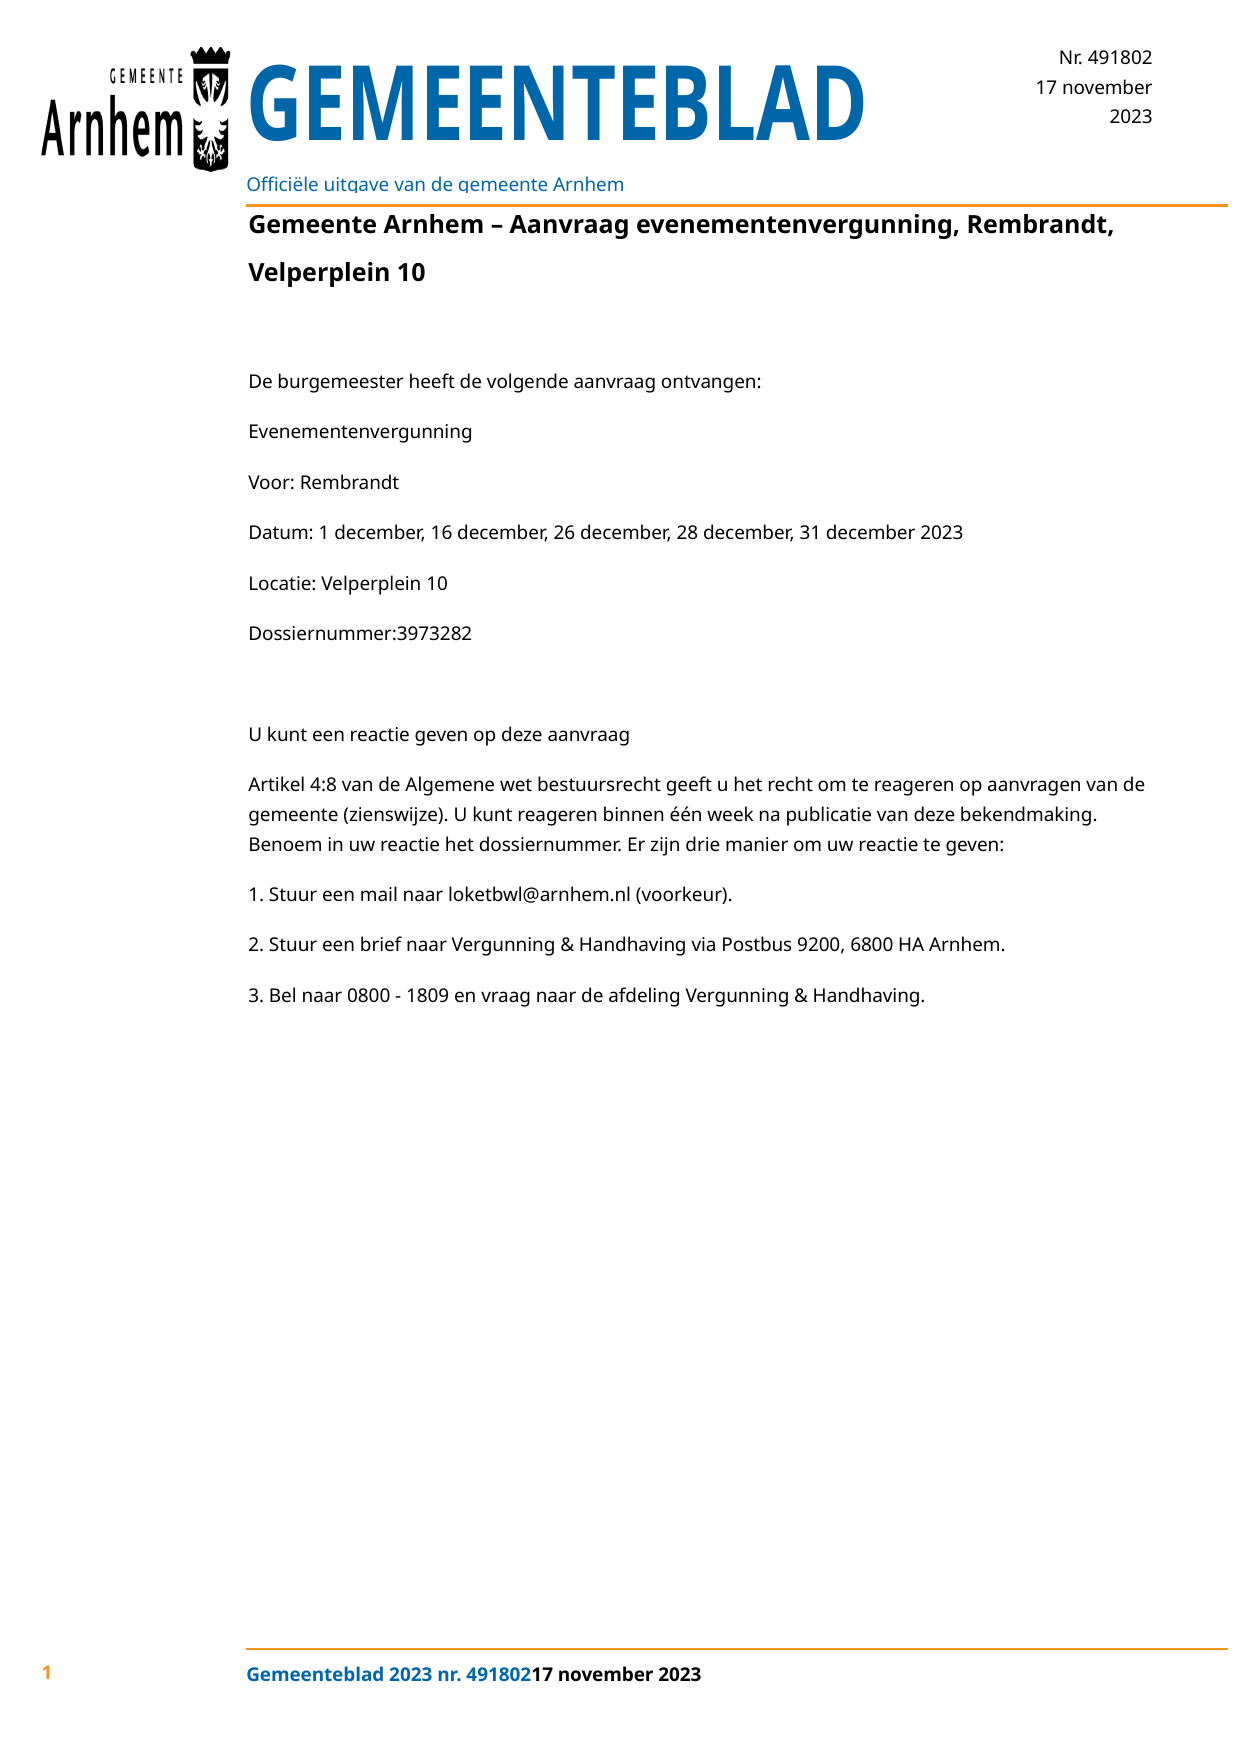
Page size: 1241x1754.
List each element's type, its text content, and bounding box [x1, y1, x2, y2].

text 3. Bel naar 0800 - 1809 en vraag naar de afdeling Vergunning & Handhaving. [248, 982, 1152, 1008]
text Evenementenvergunning [248, 419, 1152, 444]
picture [41, 47, 231, 172]
text 2. Stuur een brief naar Vergunning & Handhaving via Postbus 9200, 6800 HA Arnhem. [248, 932, 1152, 957]
text De burgemeester heeft de volgende aanvraag ontvangen: [248, 368, 1152, 394]
text Locatie: Velperplein 10 [248, 570, 1152, 596]
text Artikel 4:8 van de Algemene wet bestuursrecht geeft u het recht om te reageren op aanvragen van de gemeente (zienswijze). U kunt reageren binnen één week na publicatie van deze bekendmaking. Benoem in uw reactie het dossiernummer. Er zijn drie manier om uw reactie te geven: [248, 772, 1152, 857]
text Dossiernummer:3973282 [248, 620, 1152, 646]
text U kunt een reactie geven op deze aanvraag [248, 721, 1152, 747]
text Gemeente Arnhem – Aanvraag evenementenvergunning, Rembrandt, Velperplein 10 [248, 207, 1152, 288]
text Voor: Rembrandt [248, 469, 1152, 495]
text Datum: 1 december, 16 december, 26 december, 28 december, 31 december 2023 [248, 519, 1152, 545]
text 1. Stuur een mail naar loketbwl@arnhem.nl (voorkeur). [248, 881, 1152, 907]
